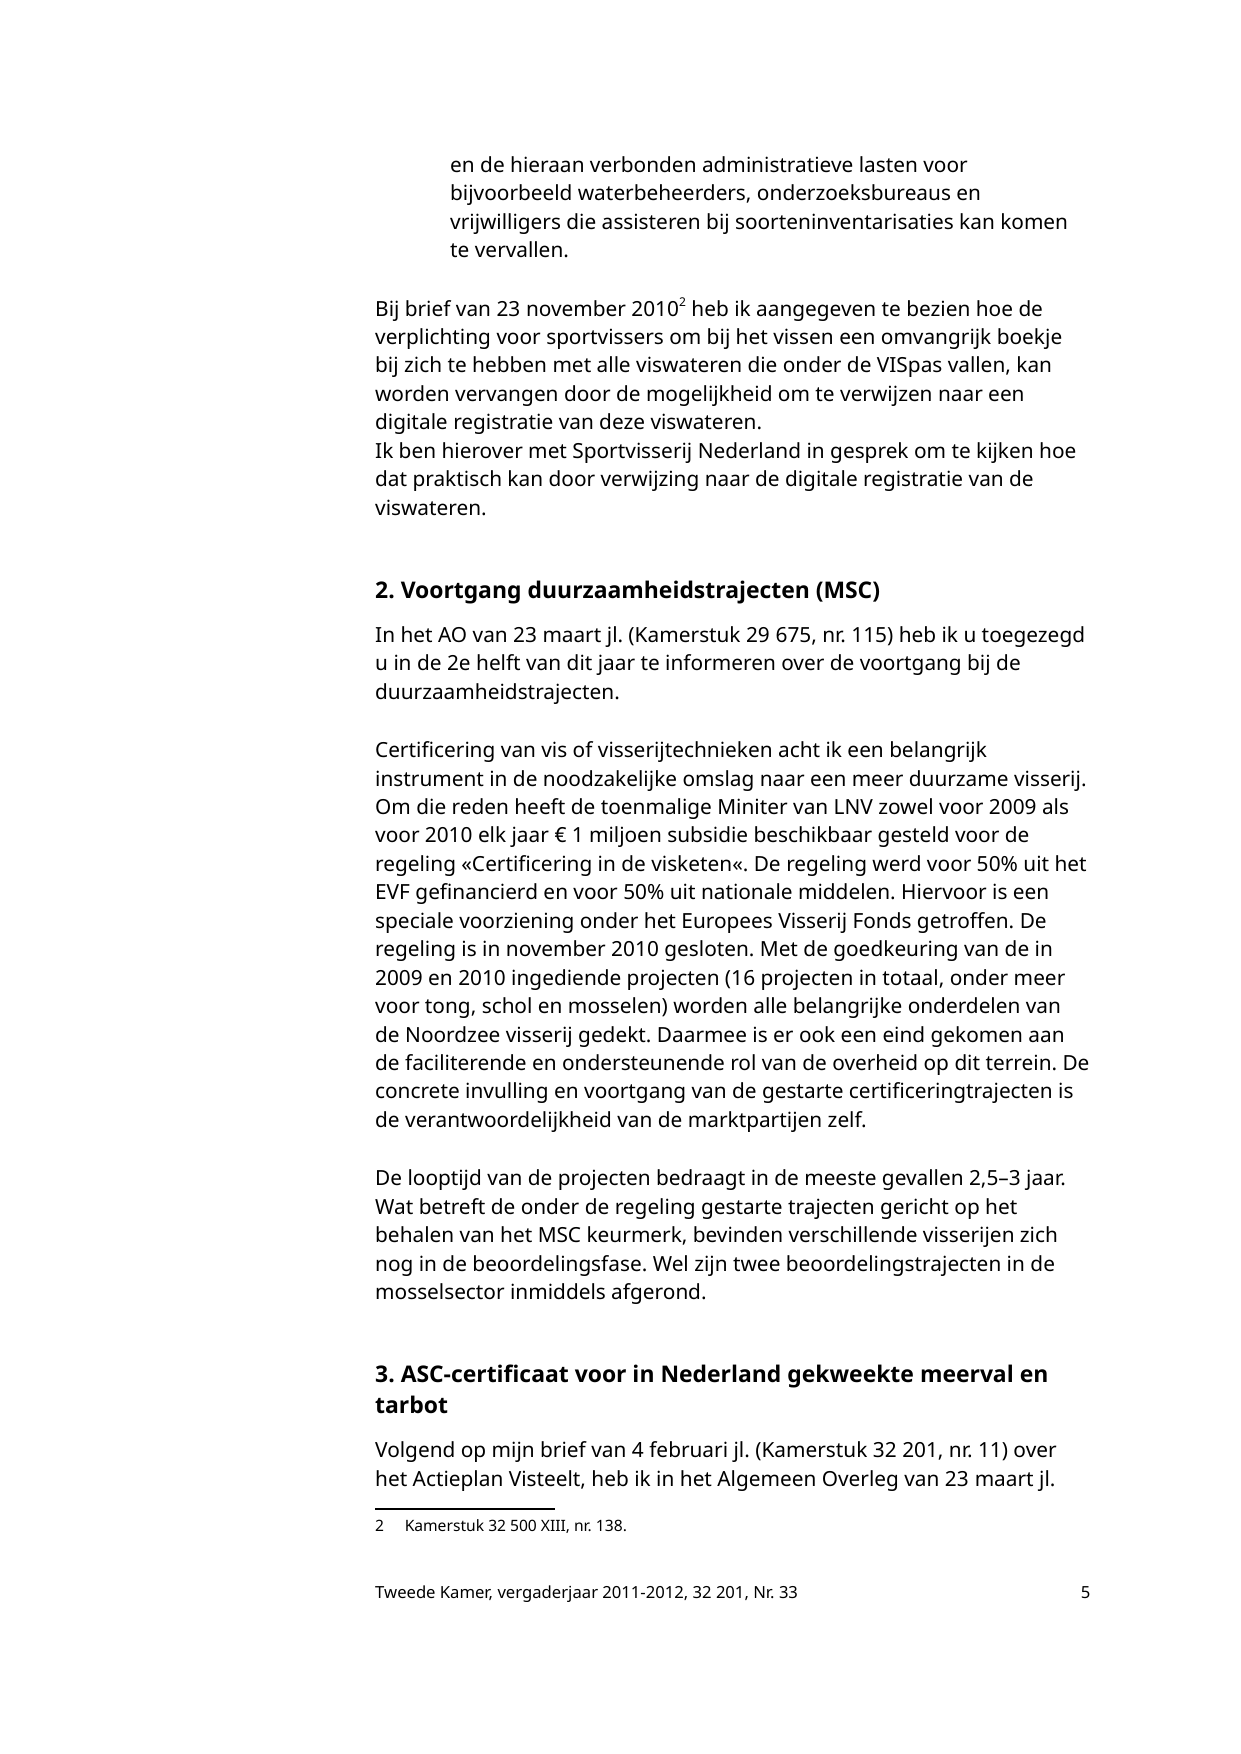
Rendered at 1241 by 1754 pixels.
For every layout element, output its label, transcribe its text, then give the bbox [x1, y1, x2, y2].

subtitle 3. ASC-certificaat voor in Nederland gekweekte meerval en tarbot [375, 1358, 1090, 1421]
text De looptijd van de projecten bedraagt in de meeste gevallen 2,5–3 jaar. Wat betreft de onder de regeling gestarte trajecten gericht op het behalen van het MSC keurmerk, bevinden verschillende visserijen zich nog in de beoordelingsfase. Wel zijn twee beoordelingstrajecten in de mosselsector inmiddels afgerond. [375, 1163, 1090, 1306]
text Bij brief van 23 november 2010 heb ik aangegeven te bezien hoe de verplichting voor sportvissers om bij het vissen een omvangrijk boekje bij zich te hebben met alle viswateren die onder de VISpas vallen, kan worden vervangen door de mogelijkheid om te verwijzen naar een digitale registratie van deze viswateren. [375, 294, 1090, 436]
list en de hieraan verbonden administratieve lasten voor bijvoorbeeld waterbeheerders, onderzoeksbureaus en vrijwilligers die assisteren bij soorteninventarisaties kan komen te vervallen. [375, 150, 1090, 264]
subtitle 2. Voortgang duurzaamheidstrajecten (MSC) [375, 574, 1090, 605]
text Volgend op mijn brief van 4 februari jl. (Kamerstuk 32 201, nr. 11) over het Actieplan Visteelt, heb ik in het Algemeen Overleg van 23 maart jl. [375, 1436, 1090, 1492]
text Kamerstuk 32 500 XIII, nr. 138. [375, 1508, 1090, 1536]
text In het AO van 23 maart jl. (Kamerstuk 29 675, nr. 115) heb ik u toegezegd u in de 2e helft van dit jaar te informeren over de voortgang bij de duurzaamheidstrajecten. [375, 620, 1090, 705]
text Certificering van vis of visserijtechnieken acht ik een belangrijk instrument in de noodzakelijke omslag naar een meer duurzame visserij. Om die reden heeft de toenmalige Miniter van LNV zowel voor 2009 als voor 2010 elk jaar € 1 miljoen subsidie beschikbaar gesteld voor de regeling «Certificering in de visketen«. De regeling werd voor 50% uit het EVF gefinancierd en voor 50% uit nationale middelen. Hiervoor is een speciale voorziening onder het Europees Visserij Fonds getroffen. De regeling is in november 2010 gesloten. Met de goedkeuring van de in 2009 en 2010 ingediende projecten (16 projecten in totaal, onder meer voor tong, schol en mosselen) worden alle belangrijke onderdelen van de Noordzee visserij gedekt. Daarmee is er ook een eind gekomen aan de faciliterende en ondersteunende rol van de overheid op dit terrein. De concrete invulling en voortgang van de gestarte certificeringtrajecten is de verantwoordelijkheid van de marktpartijen zelf. [375, 735, 1090, 1133]
text Ik ben hierover met Sportvisserij Nederland in gesprek om te kijken hoe dat praktisch kan door verwijzing naar de digitale registratie van de viswateren. [375, 436, 1090, 521]
